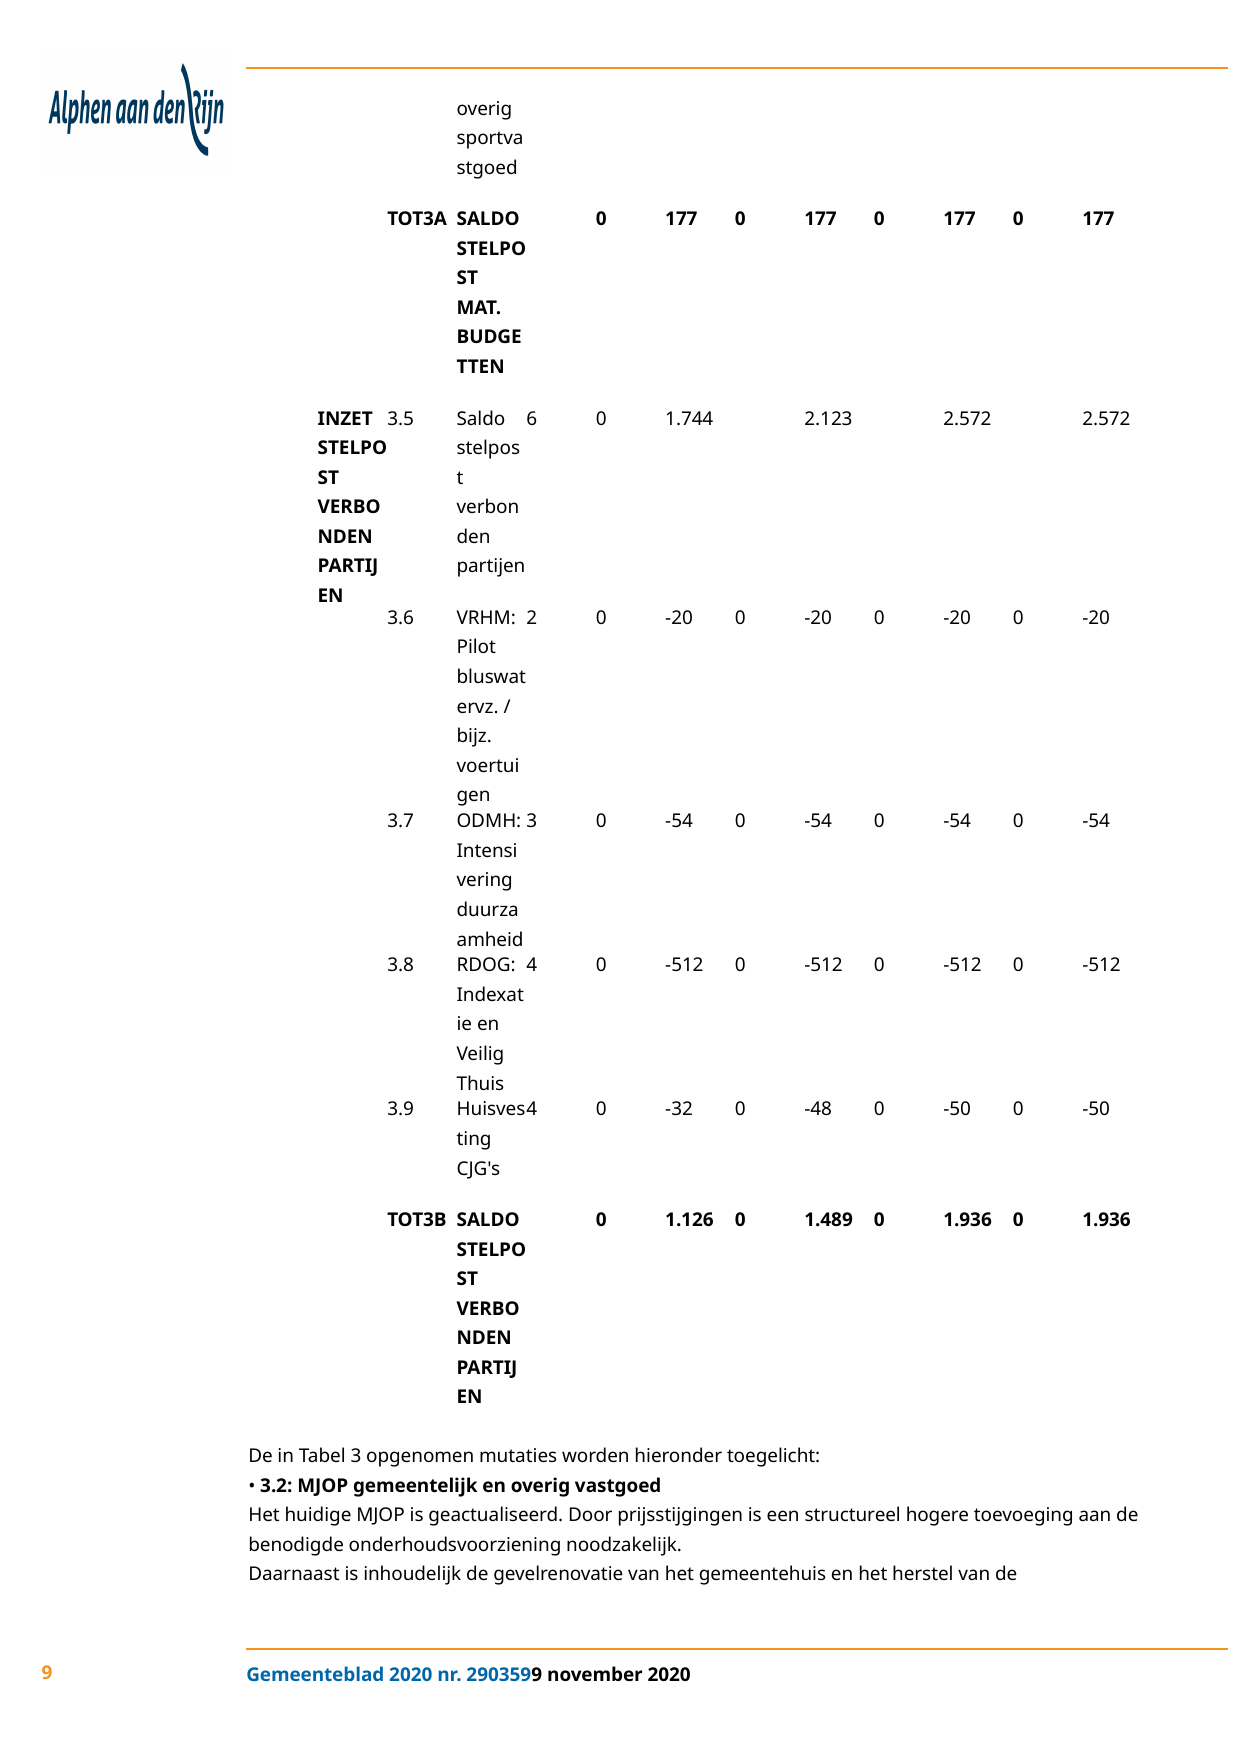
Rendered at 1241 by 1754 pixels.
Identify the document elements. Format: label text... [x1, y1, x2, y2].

table_cell -54 [804, 808, 873, 951]
table_cell [526, 579, 596, 604]
table_cell [1013, 579, 1082, 604]
table_cell [526, 379, 596, 405]
table_cell 0 [735, 1206, 804, 1409]
table_cell [318, 379, 387, 405]
table_cell [387, 95, 456, 180]
table_cell ODMH: Intensivering duurzaamheid [456, 808, 526, 951]
table_cell SALDO STELPOST MAT. BUDGETTEN [456, 205, 526, 379]
table_cell [387, 379, 456, 405]
table_cell 1.936 [1082, 1206, 1152, 1409]
table_cell 3.7 [387, 808, 456, 951]
table_cell TOT3B [387, 1206, 456, 1409]
table_cell [387, 1180, 456, 1206]
table_cell [1013, 405, 1082, 578]
table_cell [318, 1206, 387, 1409]
table_cell -20 [665, 604, 734, 807]
table_cell 177 [943, 205, 1013, 379]
table_cell [248, 808, 317, 951]
table_cell [318, 180, 387, 205]
table_cell [248, 951, 317, 1096]
table_cell [735, 1180, 804, 1206]
table_cell [943, 579, 1013, 604]
table_cell Saldo stelpost verbonden partijen [456, 405, 526, 578]
table_cell 1.126 [665, 1206, 734, 1409]
table_cell 0 [874, 808, 943, 951]
table_cell [456, 579, 526, 604]
table_cell [1082, 1180, 1152, 1206]
table_cell 0 [1013, 951, 1082, 1096]
table_cell [943, 1180, 1013, 1206]
table_cell [735, 95, 804, 180]
table_cell [1013, 379, 1082, 405]
table_cell 2.572 [1082, 405, 1152, 578]
text De in Tabel 3 opgenomen mutaties worden hieronder toegelicht: [248, 1442, 1152, 1468]
table_cell 0 [1013, 604, 1082, 807]
table_cell [874, 180, 943, 205]
table_cell -54 [665, 808, 734, 951]
table_cell 177 [804, 205, 873, 379]
table_cell 1.744 [665, 405, 734, 578]
table_cell [318, 1180, 387, 1206]
table_cell [804, 180, 873, 205]
table_cell [526, 205, 596, 379]
table_cell [596, 180, 665, 205]
table_cell 4 [526, 951, 596, 1096]
table_cell [943, 379, 1013, 405]
table_cell -54 [1082, 808, 1152, 951]
table_cell 0 [596, 1096, 665, 1180]
table_cell [874, 579, 943, 604]
table_cell 4 [526, 1096, 596, 1180]
table_cell overig sportvastgoed [456, 95, 526, 180]
table_cell [318, 205, 387, 379]
table_cell [735, 379, 804, 405]
table_cell [665, 579, 734, 604]
table_cell [248, 205, 317, 379]
table_cell 3.6 [387, 604, 456, 807]
table_cell -20 [943, 604, 1013, 807]
table_cell -512 [1082, 951, 1152, 1096]
table_cell [1082, 579, 1152, 604]
table_cell 1.936 [943, 1206, 1013, 1409]
table_cell 0 [596, 1206, 665, 1409]
table_cell 0 [596, 808, 665, 951]
table_cell VRHM: Pilot bluswatervz. / bijz. voertuigen [456, 604, 526, 807]
table_cell -512 [665, 951, 734, 1096]
table_cell [874, 1180, 943, 1206]
table_cell [665, 95, 734, 180]
table_cell [248, 604, 317, 807]
table_cell [526, 180, 596, 205]
table_cell INZET STELPOST VERBONDEN PARTIJEN [318, 405, 387, 807]
table_cell 3 [526, 808, 596, 951]
table_cell 0 [874, 951, 943, 1096]
table_cell [804, 95, 873, 180]
table_cell [596, 95, 665, 180]
table_cell -512 [943, 951, 1013, 1096]
table_cell [874, 95, 943, 180]
text Het huidige MJOP is geactualiseerd. Door prijsstijgingen is een structureel hogere toevoeging aan de benodigde onderhoudsvoorziening noodzakelijk. [248, 1501, 1152, 1557]
table_cell 0 [596, 205, 665, 379]
table_cell [318, 1096, 387, 1180]
table_cell [526, 95, 596, 180]
table_cell [248, 405, 317, 578]
table_cell [248, 1180, 317, 1206]
table_cell 0 [874, 604, 943, 807]
table_cell [874, 405, 943, 578]
table_cell 0 [874, 1096, 943, 1180]
table_cell 0 [596, 405, 665, 578]
table_cell 2.123 [804, 405, 873, 578]
table_cell -20 [804, 604, 873, 807]
table_cell [456, 379, 526, 405]
table_cell Huisvesting CJG's [456, 1096, 526, 1180]
text Daarnaast is inhoudelijk de gevelrenovatie van het gemeentehuis en het herstel van de [248, 1561, 1152, 1586]
table_cell [1013, 1180, 1082, 1206]
table_cell 0 [1013, 808, 1082, 951]
table_cell -512 [804, 951, 873, 1096]
table_cell 2.572 [943, 405, 1013, 578]
table_cell 0 [735, 808, 804, 951]
table_cell [665, 180, 734, 205]
table_cell [318, 808, 387, 951]
table_cell 3.9 [387, 1096, 456, 1180]
table_cell [248, 1206, 317, 1409]
table_cell [318, 951, 387, 1096]
table_cell [596, 1180, 665, 1206]
table_cell 2 [526, 604, 596, 807]
table_cell -32 [665, 1096, 734, 1180]
table_cell 0 [735, 951, 804, 1096]
table_cell -54 [943, 808, 1013, 951]
table_cell [943, 95, 1013, 180]
table_cell [943, 180, 1013, 205]
table_cell [248, 579, 317, 604]
table_cell [1082, 379, 1152, 405]
table_cell 0 [596, 951, 665, 1096]
table_cell [248, 95, 317, 180]
table_cell [735, 579, 804, 604]
table_cell 1.489 [804, 1206, 873, 1409]
table_cell [526, 1206, 596, 1409]
table_cell 177 [1082, 205, 1152, 379]
table_cell -48 [804, 1096, 873, 1180]
table_cell [735, 180, 804, 205]
table_cell [804, 1180, 873, 1206]
table_cell [526, 1180, 596, 1206]
table_cell [1013, 180, 1082, 205]
table_cell [665, 1180, 734, 1206]
table_cell [456, 1180, 526, 1206]
table_cell [248, 379, 317, 405]
table_cell [387, 180, 456, 205]
table_cell -50 [1082, 1096, 1152, 1180]
table_cell [596, 379, 665, 405]
table_cell [456, 180, 526, 205]
table_cell [248, 180, 317, 205]
table_cell [387, 579, 456, 604]
table_cell 0 [596, 604, 665, 807]
table_cell 0 [874, 205, 943, 379]
table_cell 0 [735, 205, 804, 379]
table_cell -20 [1082, 604, 1152, 807]
text • 3.2: MJOP gemeentelijk en overig vastgoed [248, 1472, 1152, 1497]
table_cell [318, 95, 387, 180]
table_cell [804, 579, 873, 604]
table_cell [735, 405, 804, 578]
table_cell 0 [735, 1096, 804, 1180]
table_cell [248, 1096, 317, 1180]
table_cell -50 [943, 1096, 1013, 1180]
table_cell 0 [874, 1206, 943, 1409]
table_cell 0 [1013, 1096, 1082, 1180]
picture [41, 47, 231, 172]
table_cell 0 [1013, 205, 1082, 379]
table_cell [874, 379, 943, 405]
table_cell [665, 379, 734, 405]
table_cell 6 [526, 405, 596, 578]
table_cell RDOG: Indexatie en Veilig Thuis [456, 951, 526, 1096]
table_cell 3.5 [387, 405, 456, 578]
table_cell [1082, 180, 1152, 205]
table_cell [804, 379, 873, 405]
table_cell 0 [1013, 1206, 1082, 1409]
table_cell [1082, 95, 1152, 180]
table_cell [596, 579, 665, 604]
table_cell TOT3A [387, 205, 456, 379]
table_cell 177 [665, 205, 734, 379]
table_cell SALDO STELPOST VERBONDEN PARTIJEN [456, 1206, 526, 1409]
table_cell 3.8 [387, 951, 456, 1096]
table_cell [1013, 95, 1082, 180]
table_cell 0 [735, 604, 804, 807]
